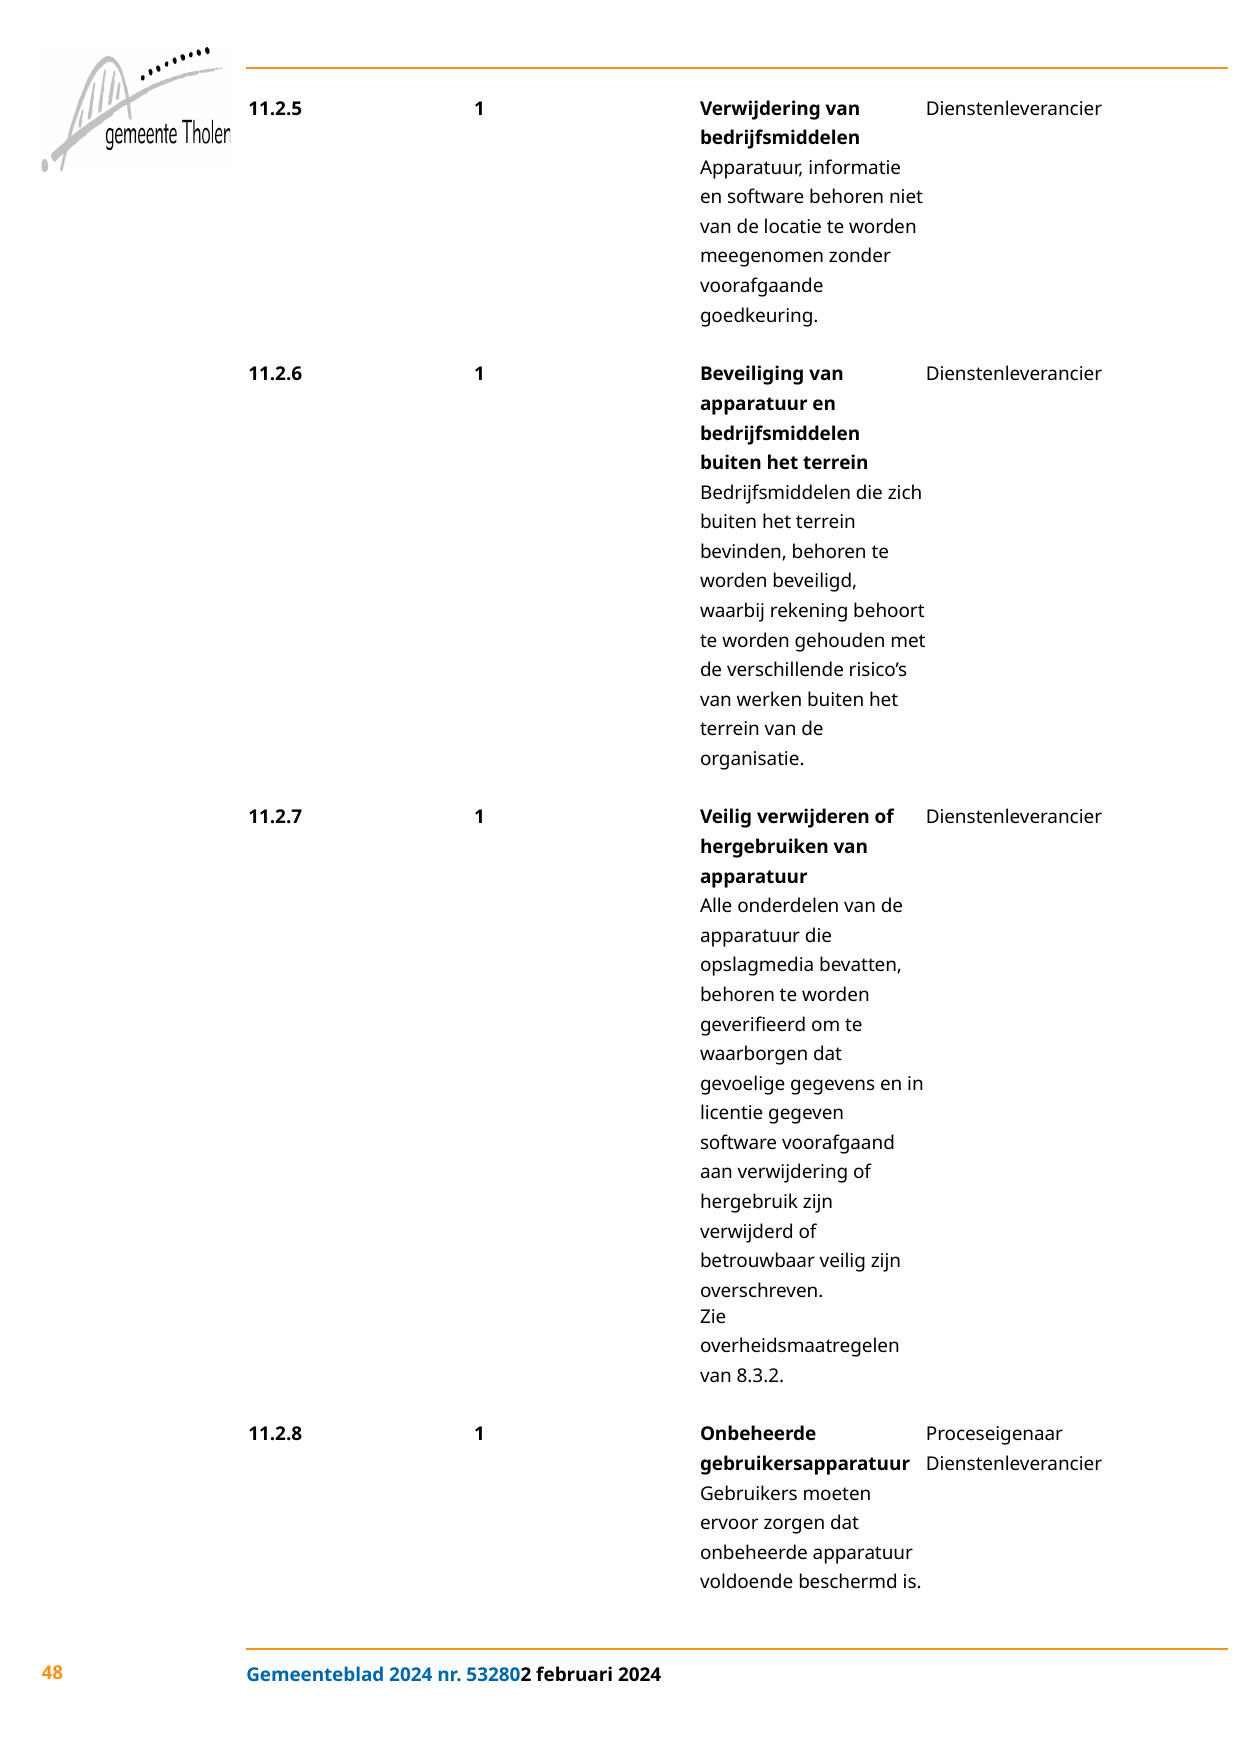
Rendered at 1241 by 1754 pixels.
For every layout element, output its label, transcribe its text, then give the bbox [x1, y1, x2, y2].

table_header 11.2.7 [248, 804, 474, 1303]
table_header 1 [474, 361, 700, 771]
table_cell [474, 1303, 700, 1388]
picture [41, 47, 231, 172]
table_header 1 [474, 1421, 700, 1594]
table_header Proceseigenaar Dienstenleverancier [926, 1421, 1152, 1594]
table_header 1 [474, 95, 700, 328]
table_header 11.2.8 [248, 1421, 474, 1594]
table_header Dienstenleverancier [926, 361, 1152, 771]
table_header 1 [474, 804, 700, 1303]
table_header Dienstenleverancier [926, 804, 1152, 1388]
table_header Onbeheerde gebruikersapparatuur Gebruikers moeten ervoor zorgen dat onbeheerde apparatuur voldoende beschermd is. [700, 1421, 926, 1594]
table_cell [248, 1303, 474, 1388]
table_cell Zie overheidsmaatregelen van 8.3.2. [700, 1303, 926, 1388]
table_header 11.2.6 [248, 361, 474, 771]
table_header Beveiliging van apparatuur en bedrijfsmiddelen buiten het terrein Bedrijfsmiddelen die zich buiten het terrein bevinden, behoren te worden beveiligd, waarbij rekening behoort te worden gehouden met de verschillende risico’s van werken buiten het terrein van de organisatie. [700, 361, 926, 771]
table_header Dienstenleverancier [926, 95, 1152, 328]
table_header 11.2.5 [248, 95, 474, 328]
table_header Verwijdering van bedrijfsmiddelen Apparatuur, informatie en software behoren niet van de locatie te worden meegenomen zonder voorafgaande goedkeuring. [700, 95, 926, 328]
table_header Veilig verwijderen of hergebruiken van apparatuur Alle onderdelen van de apparatuur die opslagmedia bevatten, behoren te worden geverifieerd om te waarborgen dat gevoelige gegevens en in licentie gegeven software voorafgaand aan verwijdering of hergebruik zijn verwijderd of betrouwbaar veilig zijn overschreven. [700, 804, 926, 1303]
